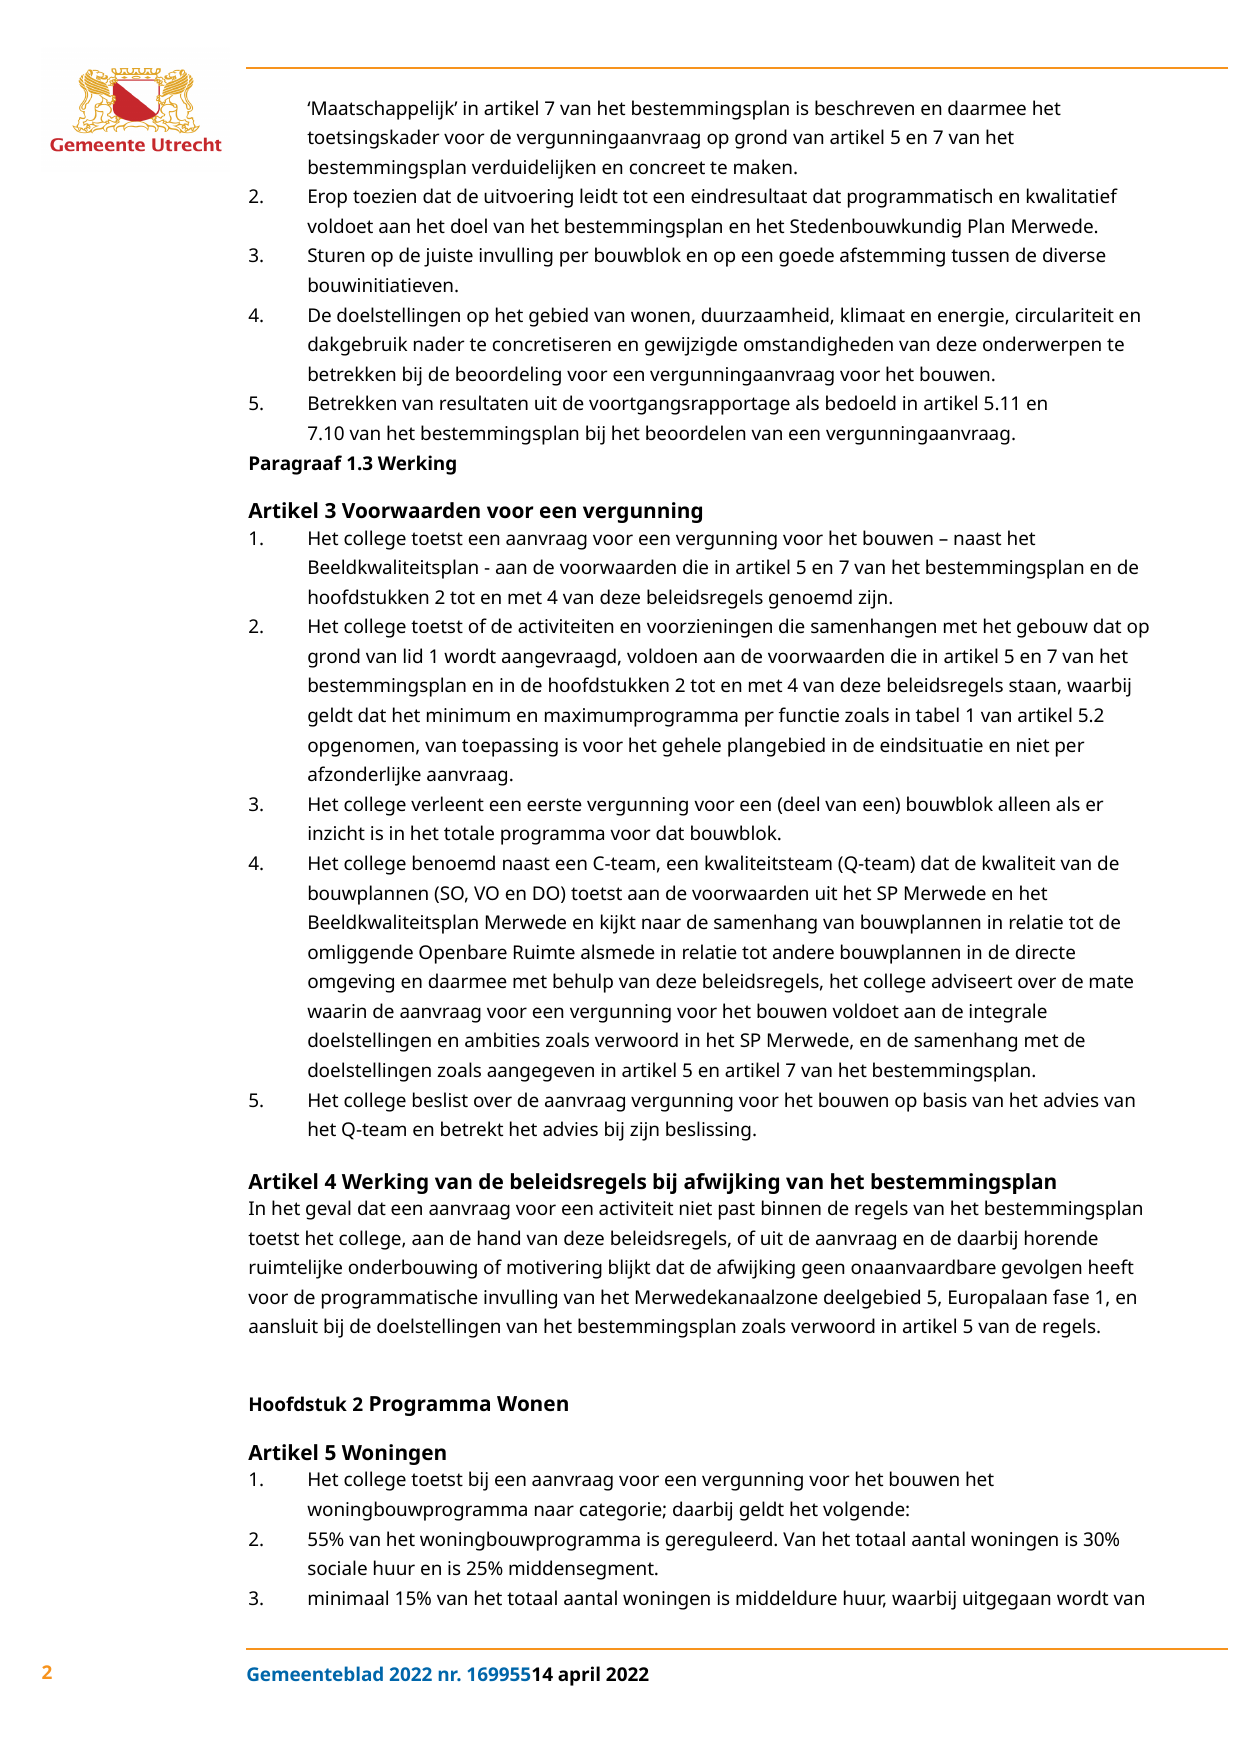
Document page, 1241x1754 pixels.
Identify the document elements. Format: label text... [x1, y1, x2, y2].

list De doelstellingen op het gebied van wonen, duurzaamheid, klimaat en energie, circulariteit en dakgebruik nader te concretiseren en gewijzigde omstandigheden van deze onderwerpen te betrekken bij de beoordeling voor een vergunningaanvraag voor het bouwen. [248, 302, 1152, 387]
text In het geval dat een aanvraag voor een activiteit niet past binnen de regels van het bestemmingsplan toetst het college, aan de hand van deze beleidsregels, of uit de aanvraag en de daarbij horende ruimtelijke onderbouwing of motivering blijkt dat de afwijking geen onaanvaardbare gevolgen heeft voor de programmatische invulling van het Merwedekanaalzone deelgebied 5, Europalaan fase 1, en aansluit bij de doelstellingen van het bestemmingsplan zoals verwoord in artikel 5 van de regels. [248, 1195, 1152, 1339]
list minimaal 15% van het totaal aantal woningen is middeldure huur, waarbij uitgegaan wordt van [248, 1585, 1152, 1611]
list Sturen op de juiste invulling per bouwblok en op een goede afstemming tussen de diverse bouwinitiatieven. [248, 243, 1152, 298]
list ‘Maatschappelijk’ in artikel 7 van het bestemmingsplan is beschreven en daarmee het toetsingskader voor de vergunningaanvraag op grond van artikel 5 en 7 van het bestemmingsplan verduidelijken en concreet te maken. [248, 95, 1152, 180]
list Betrekken van resultaten uit de voortgangsrapportage als bedoeld in artikel 5.11 en [248, 391, 1152, 416]
text Hoofdstuk 2 Programma Wonen [248, 1389, 1152, 1417]
list Het college toetst bij een aanvraag voor een vergunning voor het bouwen het woningbouwprogramma naar categorie; daarbij geldt het volgende: [248, 1467, 1152, 1522]
list Het college toetst een aanvraag voor een vergunning voor het bouwen – naast het Beeldkwaliteitsplan - aan de voorwaarden die in artikel 5 en 7 van het bestemmingsplan en de hoofdstukken 2 tot en met 4 van deze beleidsregels genoemd zijn. [248, 525, 1152, 610]
list 7.10 van het bestemmingsplan bij het beoordelen van een vergunningaanvraag. [248, 420, 1152, 446]
list Erop toezien dat de uitvoering leidt tot een eindresultaat dat programmatisch en kwalitatief voldoet aan het doel van het bestemmingsplan en het Stedenbouwkundig Plan Merwede. [248, 183, 1152, 239]
list Het college beslist over de aanvraag vergunning voor het bouwen op basis van het advies van het Q-team en betrekt het advies bij zijn beslissing. [248, 1087, 1152, 1142]
list 55% van het woningbouwprogramma is gereguleerd. Van het totaal aantal woningen is 30% sociale huur en is 25% middensegment. [248, 1526, 1152, 1581]
text Artikel 3 Voorwaarden voor een vergunning [248, 496, 1152, 525]
text Artikel 4 Werking van de beleidsregels bij afwijking van het bestemmingsplan [248, 1167, 1152, 1195]
picture [41, 47, 231, 172]
list Het college toetst of de activiteiten en voorzieningen die samenhangen met het gebouw dat op grond van lid 1 wordt aangevraagd, voldoen aan de voorwaarden die in artikel 5 en 7 van het bestemmingsplan en in de hoofdstukken 2 tot en met 4 van deze beleidsregels staan, waarbij geldt dat het minimum en maximumprogramma per functie zoals in tabel 1 van artikel 5.2 opgenomen, van toepassing is voor het gehele plangebied in de eindsituatie en niet per afzonderlijke aanvraag. [248, 613, 1152, 787]
list Het college benoemd naast een C-team, een kwaliteitsteam (Q-team) dat de kwaliteit van de bouwplannen (SO, VO en DO) toetst aan de voorwaarden uit het SP Merwede en het Beeldkwaliteitsplan Merwede en kijkt naar de samenhang van bouwplannen in relatie tot de omliggende Openbare Ruimte alsmede in relatie tot andere bouwplannen in de directe omgeving en daarmee met behulp van deze beleidsregels, het college adviseert over de mate waarin de aanvraag voor een vergunning voor het bouwen voldoet aan de integrale doelstellingen en ambities zoals verwoord in het SP Merwede, en de samenhang met de doelstellingen zoals aangegeven in artikel 5 en artikel 7 van het bestemmingsplan. [248, 850, 1152, 1083]
list Het college verleent een eerste vergunning voor een (deel van een) bouwblok alleen als er inzicht is in het totale programma voor dat bouwblok. [248, 791, 1152, 846]
text Paragraaf 1.3 Werking [248, 450, 1152, 476]
text Artikel 5 Woningen [248, 1438, 1152, 1467]
